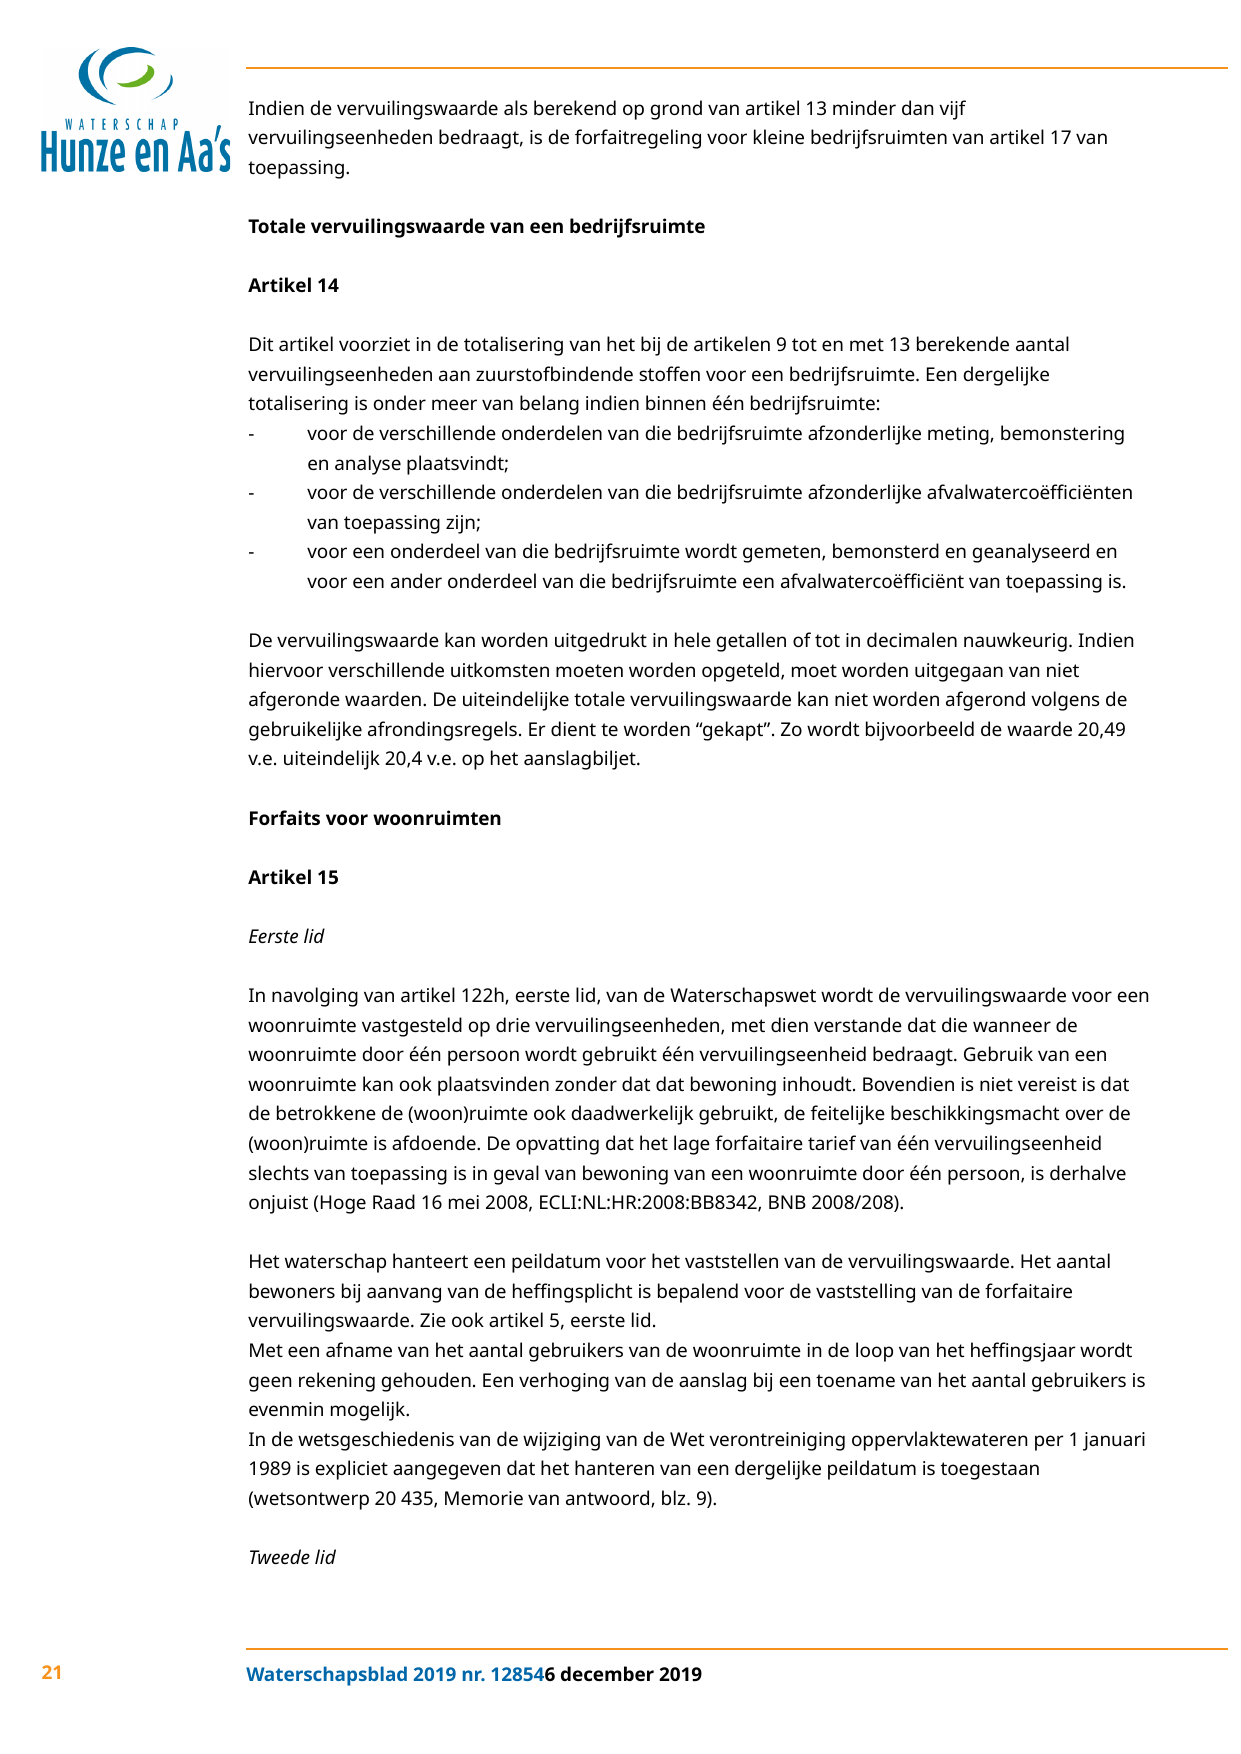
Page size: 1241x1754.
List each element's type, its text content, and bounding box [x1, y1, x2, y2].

picture [47, 154, 51, 172]
picture [226, 145, 231, 156]
text Indien de vervuilingswaarde als berekend op grond van artikel 13 minder dan vijf vervuilingseenheden bedraagt, is de forfaitregeling voor kleine bedrijfsruimten van artikel 17 van toepassing. [248, 95, 1152, 180]
list voor de verschillende onderdelen van die bedrijfsruimte afzonderlijke afvalwatercoëfficiënten van toepassing zijn; [248, 479, 1152, 535]
text Dit artikel voorziet in de totalisering van het bij de artikelen 9 tot en met 13 berekende aantal [248, 331, 1152, 357]
text Artikel 14 [248, 272, 1152, 298]
list voor de verschillende onderdelen van die bedrijfsruimte afzonderlijke meting, bemonstering en analyse plaatsvindt; [248, 420, 1152, 476]
list voor een onderdeel van die bedrijfsruimte wordt gemeten, bemonsterd en geanalyseerd en voor een ander onderdeel van die bedrijfsruimte een afvalwatercoëfficiënt van toepassing is. [248, 538, 1152, 594]
text Artikel 15 [248, 864, 1152, 890]
text Tweede lid [248, 1544, 1152, 1570]
text Totale vervuilingswaarde van een bedrijfsruimte [248, 213, 1152, 239]
text In de wetsgeschiedenis van de wijziging van de Wet verontreiniging oppervlaktewateren per 1 januari 1989 is expliciet aangegeven dat het hanteren van een dergelijke peildatum is toegestaan (wetsontwerp 20 435, Memorie van antwoord, blz. 9). [248, 1426, 1152, 1511]
text Eerste lid [248, 923, 1152, 949]
picture [41, 47, 231, 172]
text Met een afname van het aantal gebruikers van de woonruimte in de loop van het heffingsjaar wordt geen rekening gehouden. Een verhoging van de aanslag bij een toename van het aantal gebruikers is evenmin mogelijk. [248, 1337, 1152, 1422]
text Het waterschap hanteert een peildatum voor het vaststellen van de vervuilingswaarde. Het aantal bewoners bij aanvang van de heffingsplicht is bepalend voor de vaststelling van de forfaitaire vervuilingswaarde. Zie ook artikel 5, eerste lid. [248, 1248, 1152, 1333]
text In navolging van artikel 122h, eerste lid, van de Waterschapswet wordt de vervuilingswaarde voor een woonruimte vastgesteld op drie vervuilingseenheden, met dien verstande dat die wanneer de woonruimte door één persoon wordt gebruikt één vervuilingseenheid bedraagt. Gebruik van een woonruimte kan ook plaatsvinden zonder dat dat bewoning inhoudt. Bovendien is niet vereist is dat de betrokkene de (woon)ruimte ook daadwerkelijk gebruikt, de feitelijke beschikkingsmacht over de (woon)ruimte is afdoende. De opvatting dat het lage forfaitaire tarief van één vervuilingseenheid slechts van toepassing is in geval van bewoning van een woonruimte door één persoon, is derhalve onjuist (Hoge Raad 16 mei 2008, ECLI:NL:HR:2008:BB8342, BNB 2008/208). [248, 982, 1152, 1215]
text De vervuilingswaarde kan worden uitgedrukt in hele getallen of tot in decimalen nauwkeurig. Indien hiervoor verschillende uitkomsten moeten worden opgeteld, moet worden uitgegaan van niet afgeronde waarden. De uiteindelijke totale vervuilingswaarde kan niet worden afgerond volgens de gebruikelijke afrondingsregels. Er dient te worden “gekapt”. Zo wordt bijvoorbeeld de waarde 20,49 v.e. uiteindelijk 20,4 v.e. op het aanslagbiljet. [248, 627, 1152, 771]
picture [183, 163, 191, 172]
text vervuilingseenheden aan zuurstofbindende stoffen voor een bedrijfsruimte. Een dergelijke totalisering is onder meer van belang indien binnen één bedrijfsruimte: [248, 361, 1152, 416]
text Forfaits voor woonruimten [248, 805, 1152, 831]
